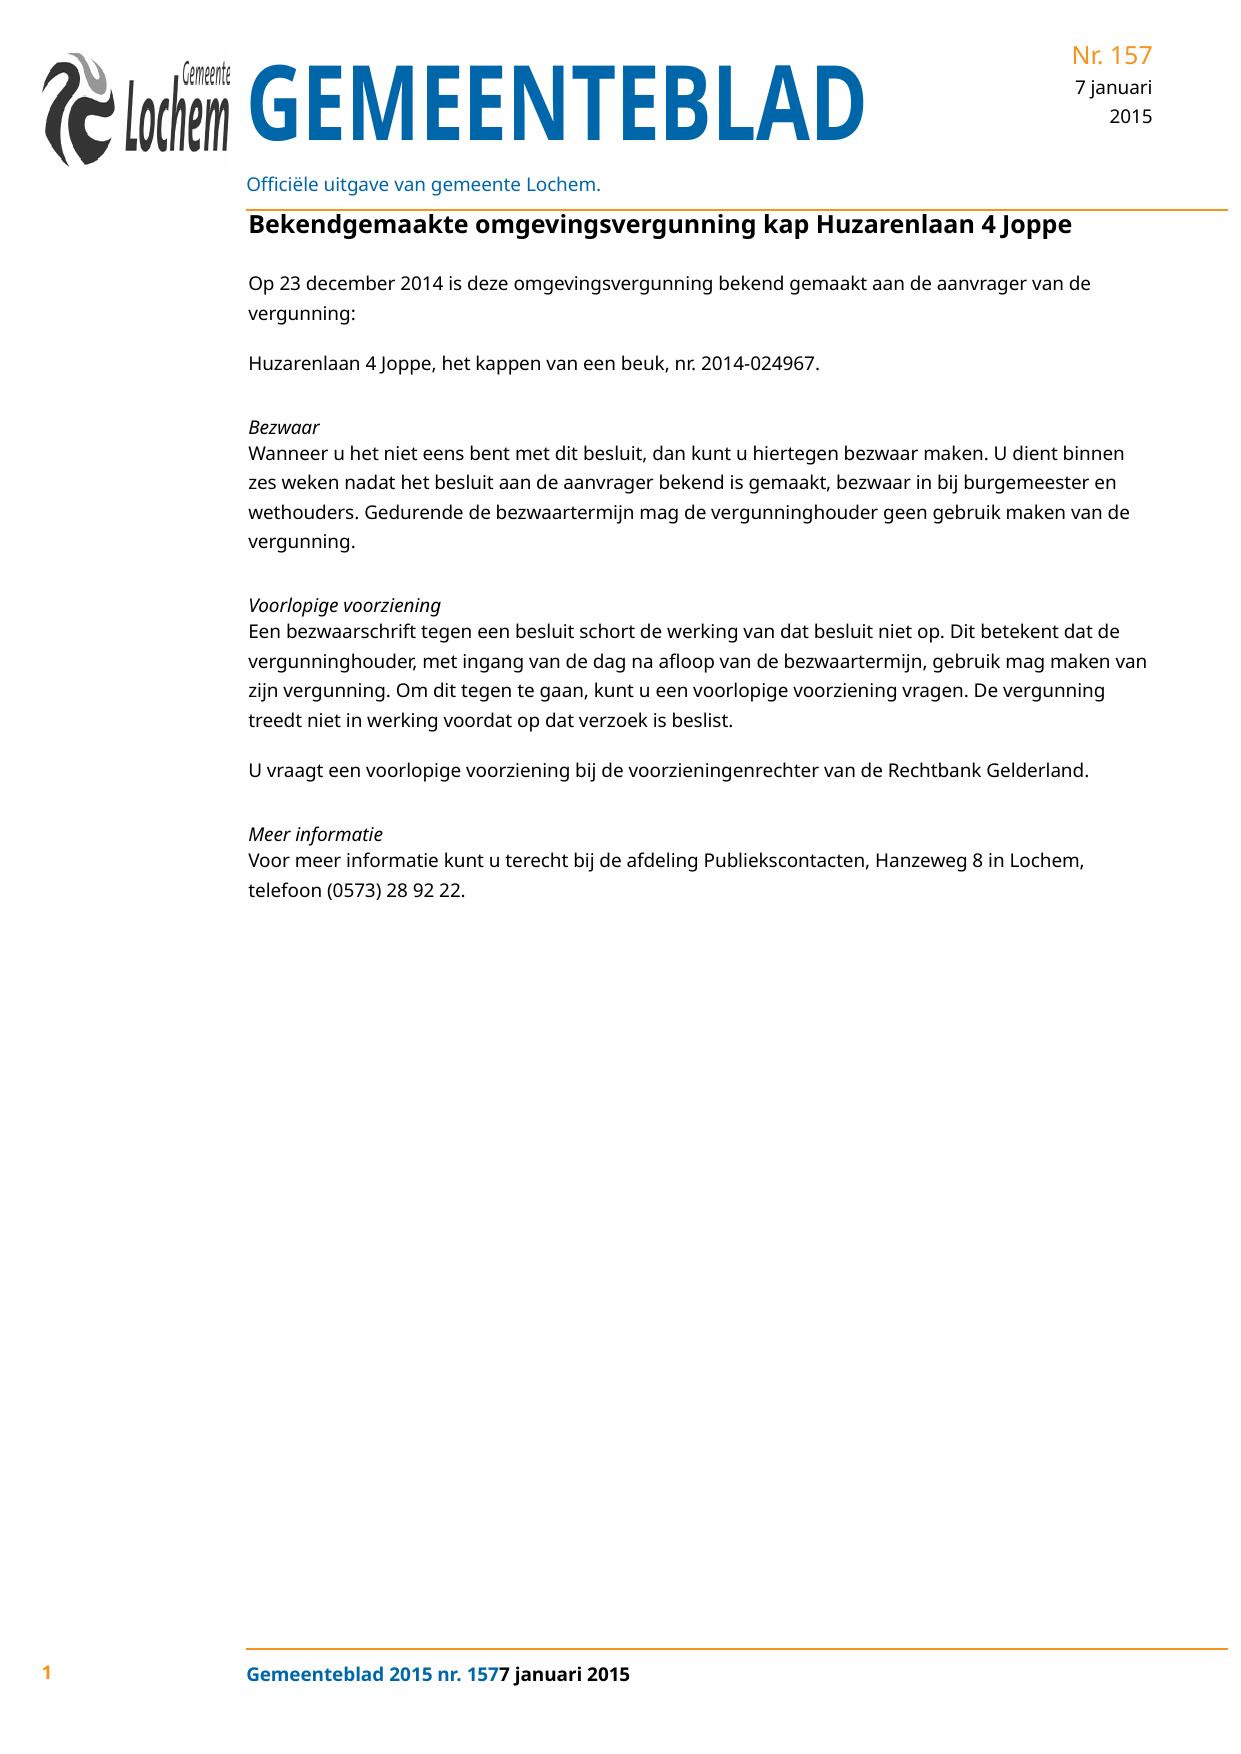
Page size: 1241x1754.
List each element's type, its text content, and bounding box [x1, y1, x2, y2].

text U vraagt een voorlopige voorziening bij de voorzieningenrechter van de Rechtbank Gelderland. [248, 758, 1152, 783]
text Bekendgemaakte omgevingsvergunning kap Huzarenlaan 4 Joppe [248, 211, 1152, 241]
picture [41, 47, 231, 172]
text Een bezwaarschrift tegen een besluit schort de werking van dat besluit niet op. Dit betekent dat de vergunninghouder, met ingang van de dag na afloop van de bezwaartermijn, gebruik mag maken van zijn vergunning. Om dit tegen te gaan, kunt u een voorlopige voorziening vragen. De vergunning treedt niet in werking voordat op dat verzoek is beslist. [248, 618, 1152, 733]
text Voor meer informatie kunt u terecht bij de afdeling Publiekscontacten, Hanzeweg 8 in Lochem, telefoon (0573) 28 92 22. [248, 847, 1152, 903]
text Voorlopige voorziening [248, 593, 1152, 618]
text Meer informatie [248, 822, 1152, 847]
text Huzarenlaan 4 Joppe, het kappen van een beuk, nr. 2014-024967. [248, 350, 1152, 376]
text Op 23 december 2014 is deze omgevingsvergunning bekend gemaakt aan de aanvrager van de vergunning: [248, 270, 1152, 326]
text Bezwaar [248, 414, 1152, 440]
text Wanneer u het niet eens bent met dit besluit, dan kunt u hiertegen bezwaar maken. U dient binnen zes weken nadat het besluit aan de aanvrager bekend is gemaakt, bezwaar in bij burgemeester en wethouders. Gedurende de bezwaartermijn mag de vergunninghouder geen gebruik maken van de vergunning. [248, 440, 1152, 554]
